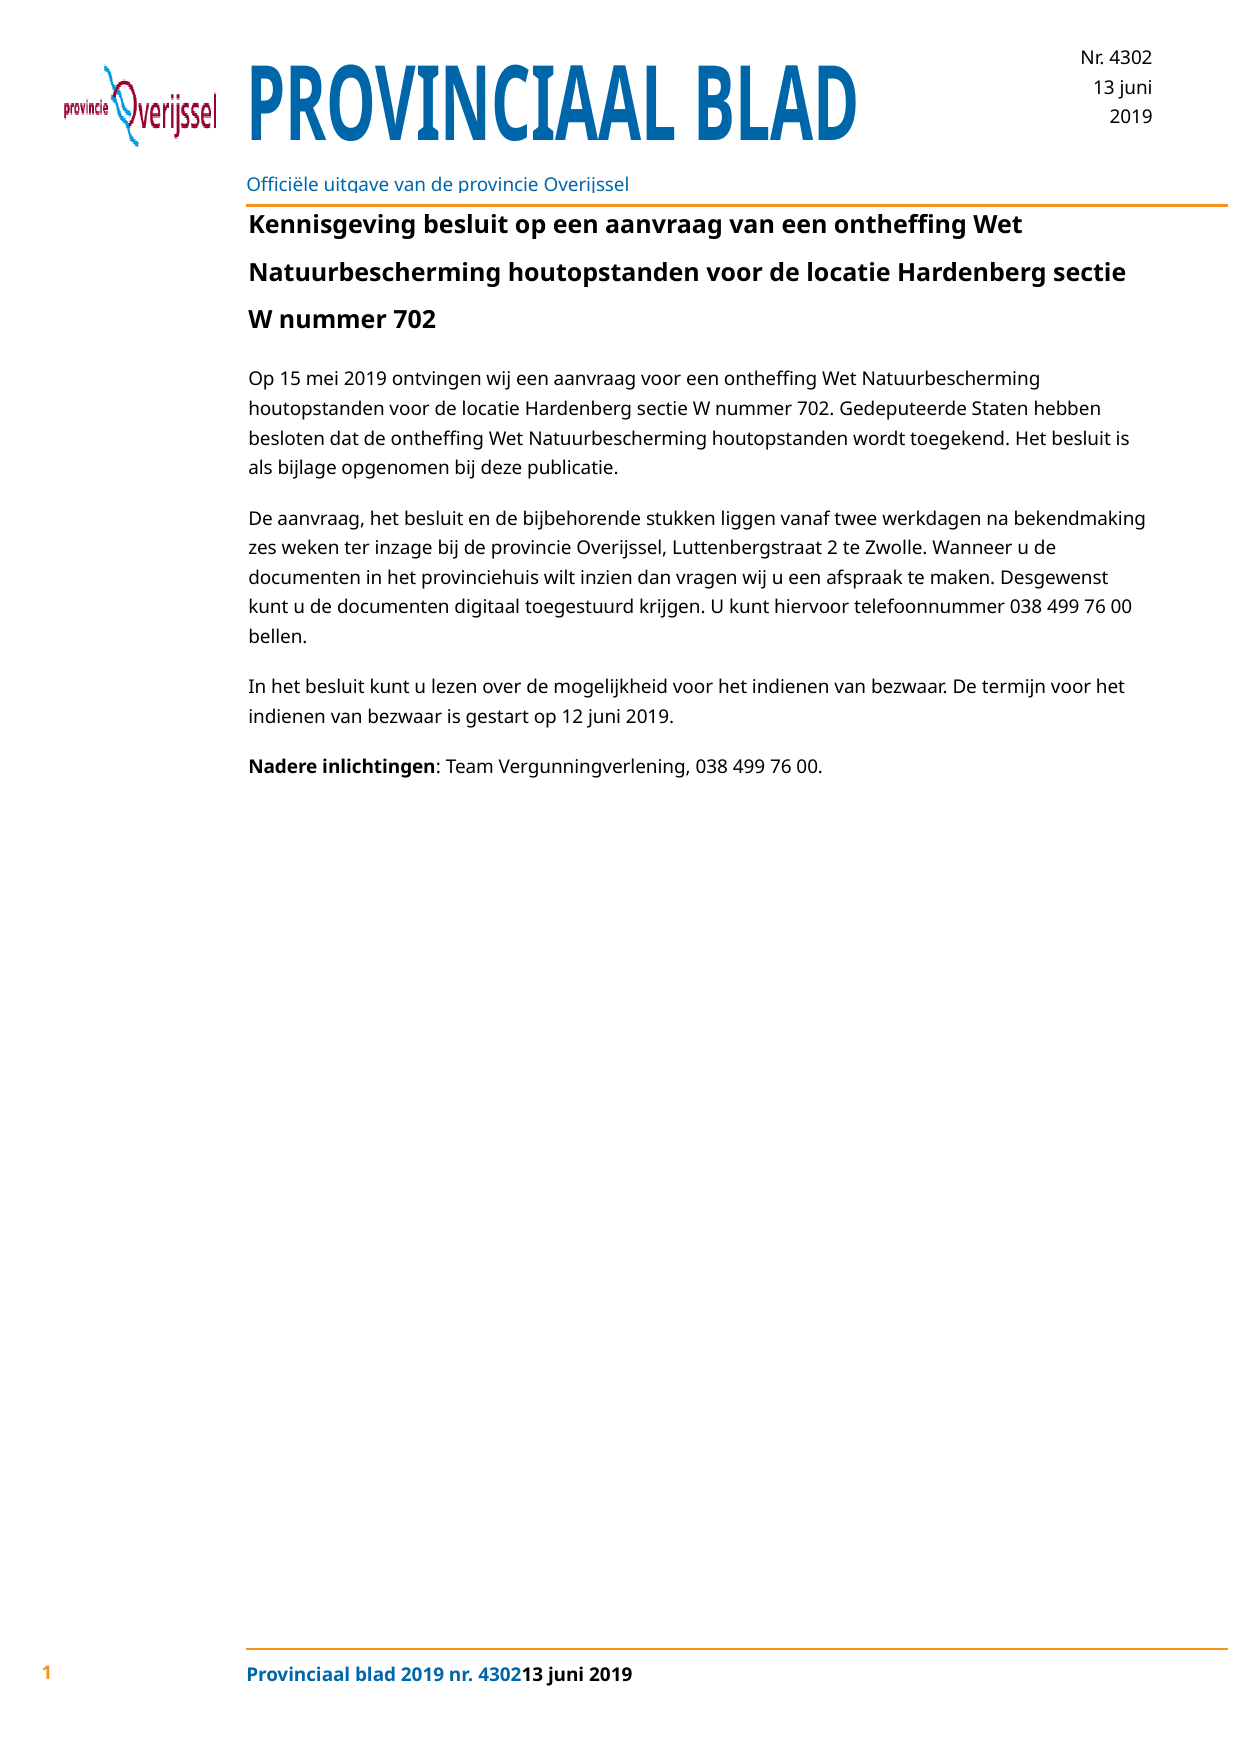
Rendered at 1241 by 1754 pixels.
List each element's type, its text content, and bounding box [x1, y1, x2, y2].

text Kennisgeving besluit op een aanvraag van een ontheffing Wet Natuurbescherming houtopstanden voor de locatie Hardenberg sectie W nummer 702 [248, 207, 1152, 336]
picture [41, 47, 231, 172]
text Op 15 mei 2019 ontvingen wij een aanvraag voor een ontheffing Wet Natuurbescherming houtopstanden voor de locatie Hardenberg sectie W nummer 702. Gedeputeerde Staten hebben besloten dat de ontheffing Wet Natuurbescherming houtopstanden wordt toegekend. Het besluit is als bijlage opgenomen bij deze publicatie. [248, 366, 1152, 480]
text In het besluit kunt u lezen over de mogelijkheid voor het indienen van bezwaar. De termijn voor het indienen van bezwaar is gestart op 12 juni 2019. [248, 673, 1152, 729]
text De aanvraag, het besluit en de bijbehorende stukken liggen vanaf twee werkdagen na bekendmaking zes weken ter inzage bij de provincie Overijssel, Luttenbergstraat 2 te Zwolle. Wanneer u de documenten in het provinciehuis wilt inzien dan vragen wij u een afspraak te maken. Desgewenst kunt u de documenten digitaal toegestuurd krijgen. U kunt hiervoor telefoonnummer 038 499 76 00 bellen. [248, 505, 1152, 649]
text Nadere inlichtingen: Team Vergunningverlening, 038 499 76 00. [248, 753, 1152, 779]
